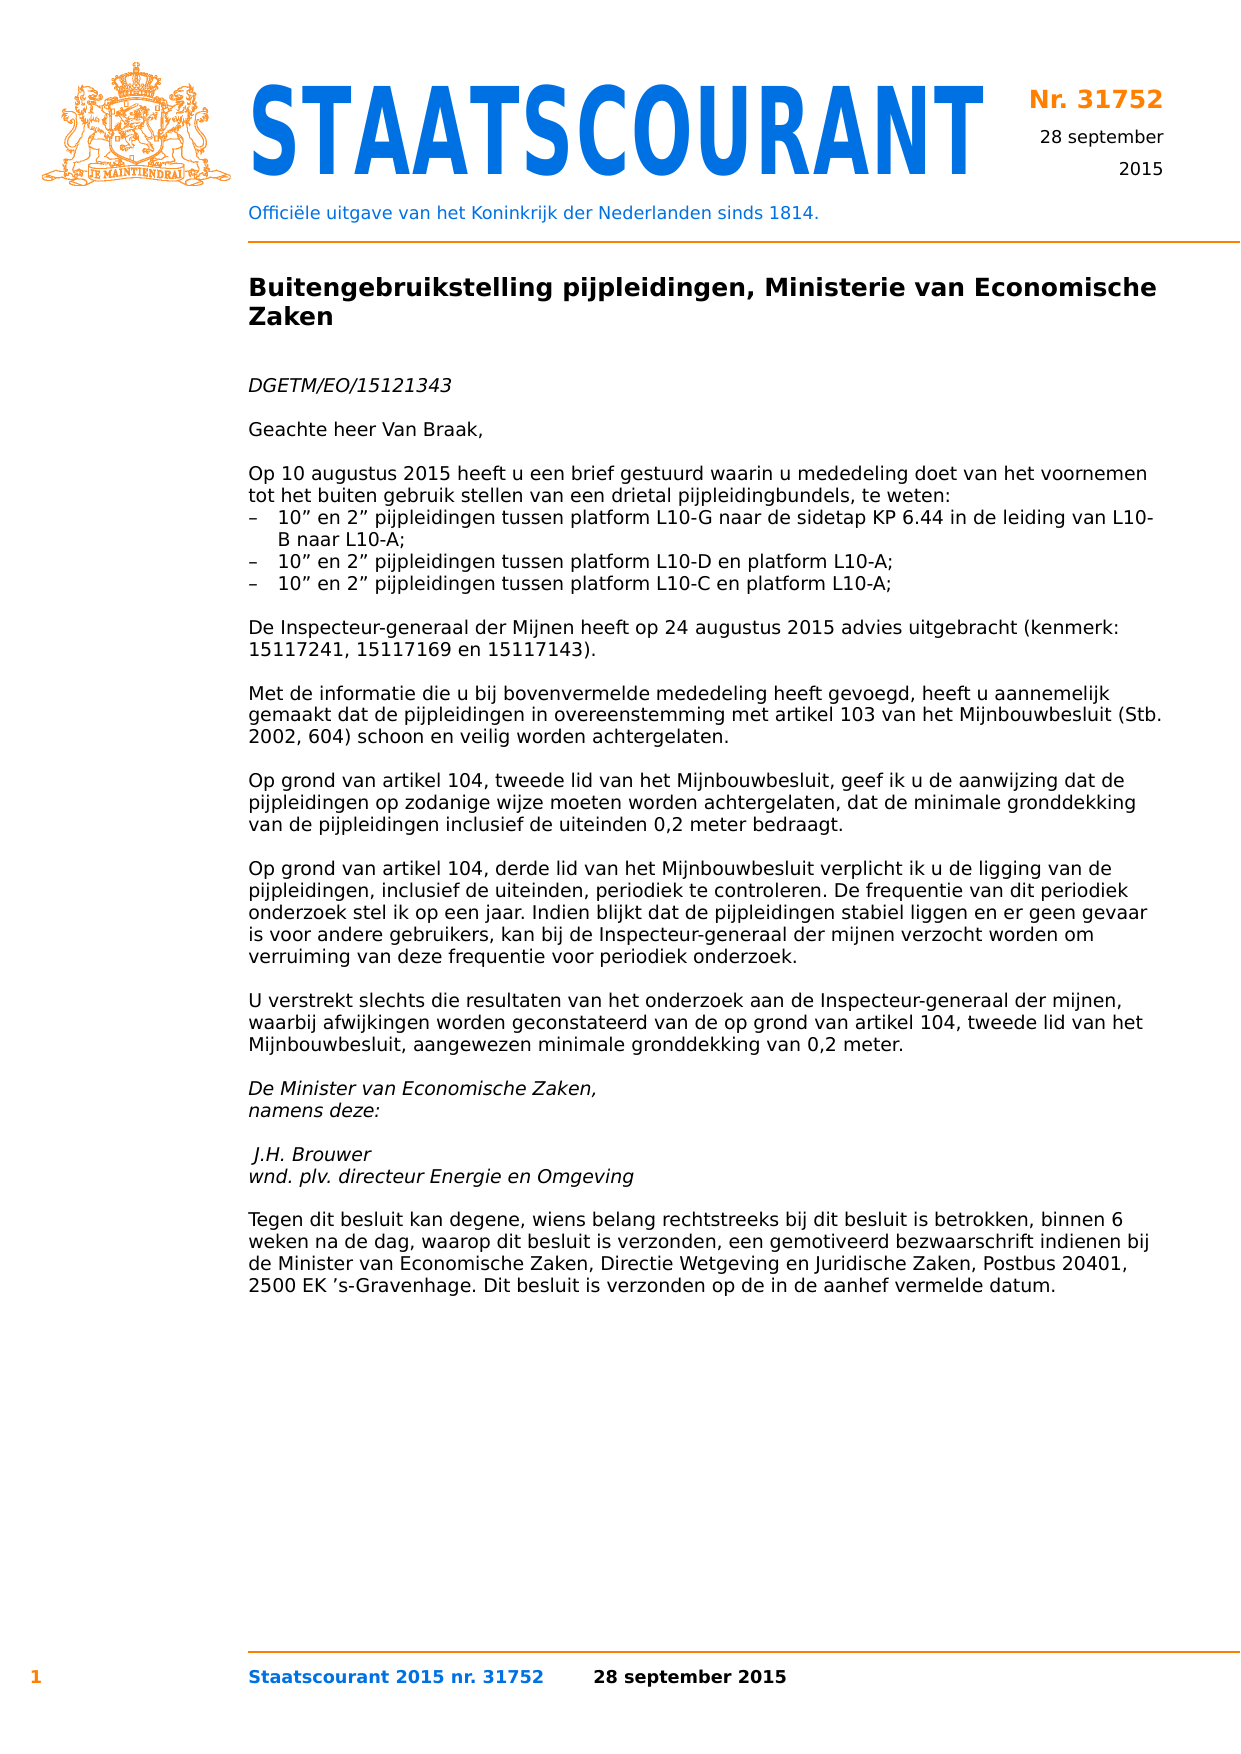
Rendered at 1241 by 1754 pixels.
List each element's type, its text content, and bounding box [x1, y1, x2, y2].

text Tegen dit besluit kan degene, wiens belang rechtstreeks bij dit besluit is betrokken, binnen 6 weken na de dag, waarop dit besluit is verzonden, een gemotiveerd bezwaarschrift indienen bij de Minister van Economische Zaken, Directie Wetgeving en Juridische Zaken, Postbus 20401, 2500 EK ’s-Gravenhage. Dit besluit is verzonden op de in de aanhef vermelde datum. [248, 1209, 1163, 1297]
text De Inspecteur-generaal der Mijnen heeft op 24 augustus 2015 advies uitgebracht (kenmerk: 15117241, 15117169 en 15117143). [248, 617, 1163, 661]
text De Minister van Economische Zaken, namens deze: J.H. Brouwer wnd. plv. directeur Energie en Omgeving [248, 1078, 1163, 1187]
table_header [25, 62, 248, 241]
text Met de informatie die u bij bovenvermelde mededeling heeft gevoegd, heeft u aannemelijk gemaakt dat de pijpleidingen in overeenstemming met artikel 103 van het Mijnbouwbesluit (Stb. 2002, 604) schoon en veilig worden achtergelaten. [248, 682, 1163, 748]
text Op grond van artikel 104, derde lid van het Mijnbouwbesluit verplicht ik u de ligging van de pijpleidingen, inclusief de uiteinden, periodiek te controleren. De frequentie van dit periodiek onderzoek stel ik op een jaar. Indien blijkt dat de pijpleidingen stabiel liggen en er geen gevaar is voor andere gebruikers, kan bij de Inspecteur-generaal der mijnen verzocht worden om verruiming van deze frequentie voor periodiek onderzoek. [248, 858, 1163, 968]
table_cell Officiële uitgave van het Koninkrijk der Nederlanden sinds 1814. [248, 203, 1240, 241]
text Op grond van artikel 104, tweede lid van het Mijnbouwbesluit, geef ik u de aanwijzing dat de pijpleidingen op zodanige wijze moeten worden achtergelaten, dat de minimale gronddekking van de pijpleidingen inclusief de uiteinden 0,2 meter bedraagt. [248, 770, 1163, 836]
text – 10” en 2” pijpleidingen tussen platform L10-C en platform L10-A; [248, 573, 1163, 595]
table_cell 28 september [998, 121, 1240, 153]
table_cell 2015 [998, 153, 1240, 203]
picture [41, 62, 231, 186]
table_header STAATSCOURANT [248, 62, 998, 203]
text – 10” en 2” pijpleidingen tussen platform L10-G naar de sidetap KP 6.44 in de leiding van L10-B naar L10-A; [248, 507, 1163, 551]
text Geachte heer Van Braak, [248, 419, 1163, 441]
subtitle Buitengebruikstelling pijpleidingen, Ministerie van Economische Zaken [248, 273, 1163, 331]
text U verstrekt slechts die resultaten van het onderzoek aan de Inspecteur-generaal der mijnen, waarbij afwijkingen worden geconstateerd van de op grond van artikel 104, tweede lid van het Mijnbouwbesluit, aangewezen minimale gronddekking van 0,2 meter. [248, 990, 1163, 1056]
table_header Nr. 31752 [998, 62, 1240, 121]
text DGETM/EO/15121343 [248, 375, 1163, 397]
text – 10” en 2” pijpleidingen tussen platform L10-D en platform L10-A; [248, 551, 1163, 573]
text Op 10 augustus 2015 heeft u een brief gestuurd waarin u mededeling doet van het voornemen tot het buiten gebruik stellen van een drietal pijpleidingbundels, te weten: [248, 463, 1163, 507]
